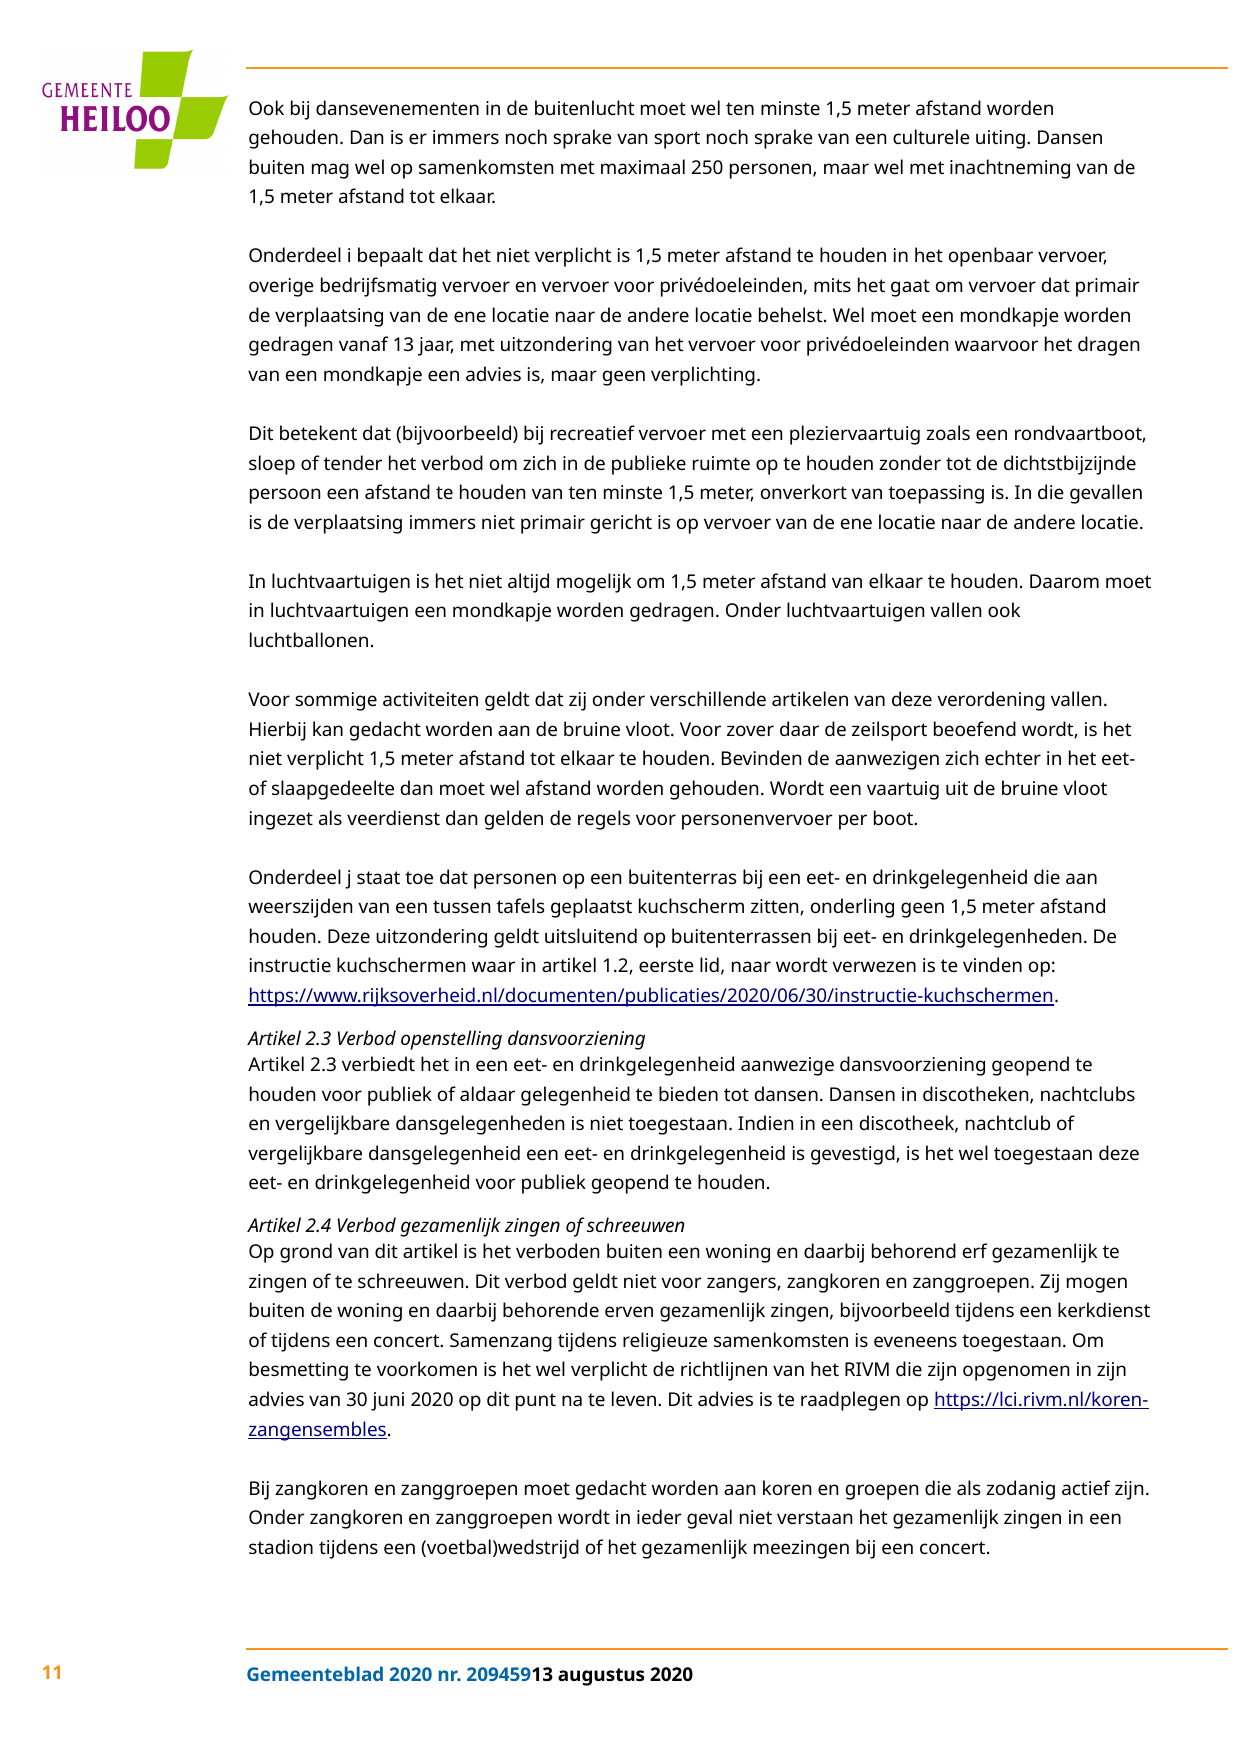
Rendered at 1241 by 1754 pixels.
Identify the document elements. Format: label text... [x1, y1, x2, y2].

text Ook bij dansevenementen in de buitenlucht moet wel ten minste 1,5 meter afstand worden gehouden. Dan is er immers noch sprake van sport noch sprake van een culturele uiting. Dansen buiten mag wel op samenkomsten met maximaal 250 personen, maar wel met inachtneming van de 1,5 meter afstand tot elkaar. [248, 95, 1152, 209]
text Op grond van dit artikel is het verboden buiten een woning en daarbij behorend erf gezamenlijk te zingen of te schreeuwen. Dit verbod geldt niet voor zangers, zangkoren en zanggroepen. Zij mogen buiten de woning en daarbij behorende erven gezamenlijk zingen, bijvoorbeeld tijdens een kerkdienst of tijdens een concert. Samenzang tijdens religieuze samenkomsten is eveneens toegestaan. Om besmetting te voorkomen is het wel verplicht de richtlijnen van het RIVM die zijn opgenomen in zijn advies van 30 juni 2020 op dit punt na te leven. Dit advies is te raadplegen op https://lci.rivm.nl/koren-zangensembles. [248, 1238, 1152, 1442]
text Bij zangkoren en zanggroepen moet gedacht worden aan koren en groepen die als zodanig actief zijn. Onder zangkoren en zanggroepen wordt in ieder geval niet verstaan het gezamenlijk zingen in een stadion tijdens een (voetbal)wedstrijd of het gezamenlijk meezingen bij een concert. [248, 1475, 1152, 1560]
text In luchtvaartuigen is het niet altijd mogelijk om 1,5 meter afstand van elkaar te houden. Daarom moet in luchtvaartuigen een mondkapje worden gedragen. Onder luchtvaartuigen vallen ook luchtballonen. [248, 568, 1152, 653]
picture [41, 47, 231, 172]
text Artikel 2.3 Verbod openstelling dansvoorziening [248, 1025, 1152, 1051]
text Voor sommige activiteiten geldt dat zij onder verschillende artikelen van deze verordening vallen. Hierbij kan gedacht worden aan de bruine vloot. Voor zover daar de zeilsport beoefend wordt, is het niet verplicht 1,5 meter afstand tot elkaar te houden. Bevinden de aanwezigen zich echter in het eet- of slaapgedeelte dan moet wel afstand worden gehouden. Wordt een vaartuig uit de bruine vloot ingezet als veerdienst dan gelden de regels voor personenvervoer per boot. [248, 686, 1152, 831]
text Onderdeel j staat toe dat personen op een buitenterras bij een eet- en drinkgelegenheid die aan weerszijden van een tussen tafels geplaatst kuchscherm zitten, onderling geen 1,5 meter afstand houden. Deze uitzondering geldt uitsluitend op buitenterrassen bij eet- en drinkgelegenheden. De instructie kuchschermen waar in artikel 1.2, eerste lid, naar wordt verwezen is te vinden op: https://www.rijksoverheid.nl/documenten/publicaties/2020/06/30/instructie-kuchschermen. [248, 864, 1152, 1008]
text Dit betekent dat (bijvoorbeeld) bij recreatief vervoer met een pleziervaartuig zoals een rondvaartboot, sloep of tender het verbod om zich in de publieke ruimte op te houden zonder tot de dichtstbijzijnde persoon een afstand te houden van ten minste 1,5 meter, onverkort van toepassing is. In die gevallen is de verplaatsing immers niet primair gericht is op vervoer van de ene locatie naar de andere locatie. [248, 420, 1152, 535]
text Artikel 2.3 verbiedt het in een eet- en drinkgelegenheid aanwezige dansvoorziening geopend te houden voor publiek of aldaar gelegenheid te bieden tot dansen. Dansen in discotheken, nachtclubs en vergelijkbare dansgelegenheden is niet toegestaan. Indien in een discotheek, nachtclub of vergelijkbare dansgelegenheid een eet- en drinkgelegenheid is gevestigd, is het wel toegestaan deze eet- en drinkgelegenheid voor publiek geopend te houden. [248, 1051, 1152, 1195]
text Artikel 2.4 Verbod gezamenlijk zingen of schreeuwen [248, 1213, 1152, 1238]
text Onderdeel i bepaalt dat het niet verplicht is 1,5 meter afstand te houden in het openbaar vervoer, overige bedrijfsmatig vervoer en vervoer voor privédoeleinden, mits het gaat om vervoer dat primair de verplaatsing van de ene locatie naar de andere locatie behelst. Wel moet een mondkapje worden gedragen vanaf 13 jaar, met uitzondering van het vervoer voor privédoeleinden waarvoor het dragen van een mondkapje een advies is, maar geen verplichting. [248, 243, 1152, 387]
